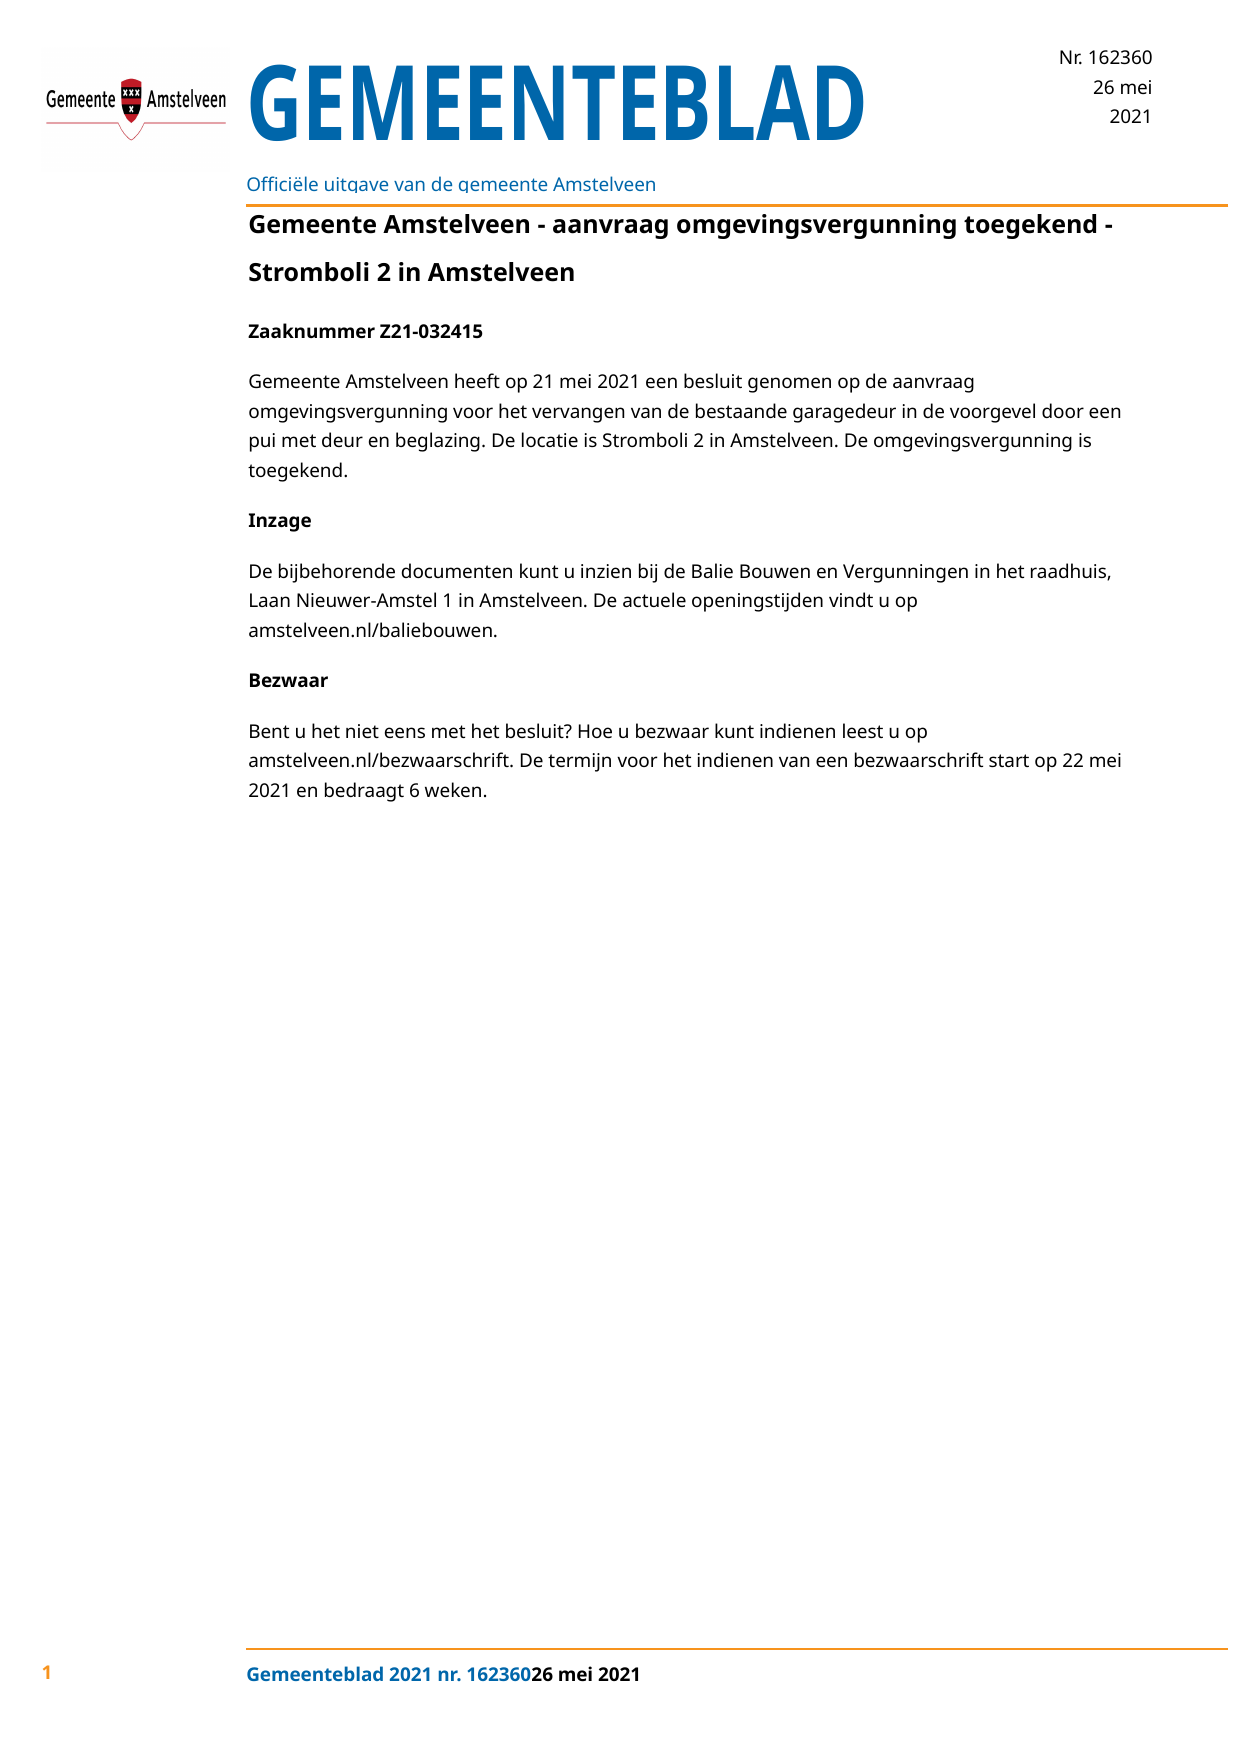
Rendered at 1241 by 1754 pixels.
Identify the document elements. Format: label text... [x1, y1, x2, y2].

text Zaaknummer Z21-032415 [248, 318, 1152, 344]
text Bezwaar [248, 667, 1152, 693]
text Inzage [248, 507, 1152, 533]
picture [41, 47, 231, 172]
text Bent u het niet eens met het besluit? Hoe u bezwaar kunt indienen leest u op amstelveen.nl/bezwaarschrift. De termijn voor het indienen van een bezwaarschrift start op 22 mei 2021 en bedraagt 6 weken. [248, 718, 1152, 803]
text De bijbehorende documenten kunt u inzien bij de Balie Bouwen en Vergunningen in het raadhuis, Laan Nieuwer-Amstel 1 in Amstelveen. De actuele openingstijden vindt u op amstelveen.nl/baliebouwen. [248, 558, 1152, 643]
text Gemeente Amstelveen - aanvraag omgevingsvergunning toegekend - Stromboli 2 in Amstelveen [248, 207, 1152, 288]
text Gemeente Amstelveen heeft op 21 mei 2021 een besluit genomen op de aanvraag omgevingsvergunning voor het vervangen van de bestaande garagedeur in de voorgevel door een pui met deur en beglazing. De locatie is Stromboli 2 in Amstelveen. De omgevingsvergunning is toegekend. [248, 368, 1152, 483]
